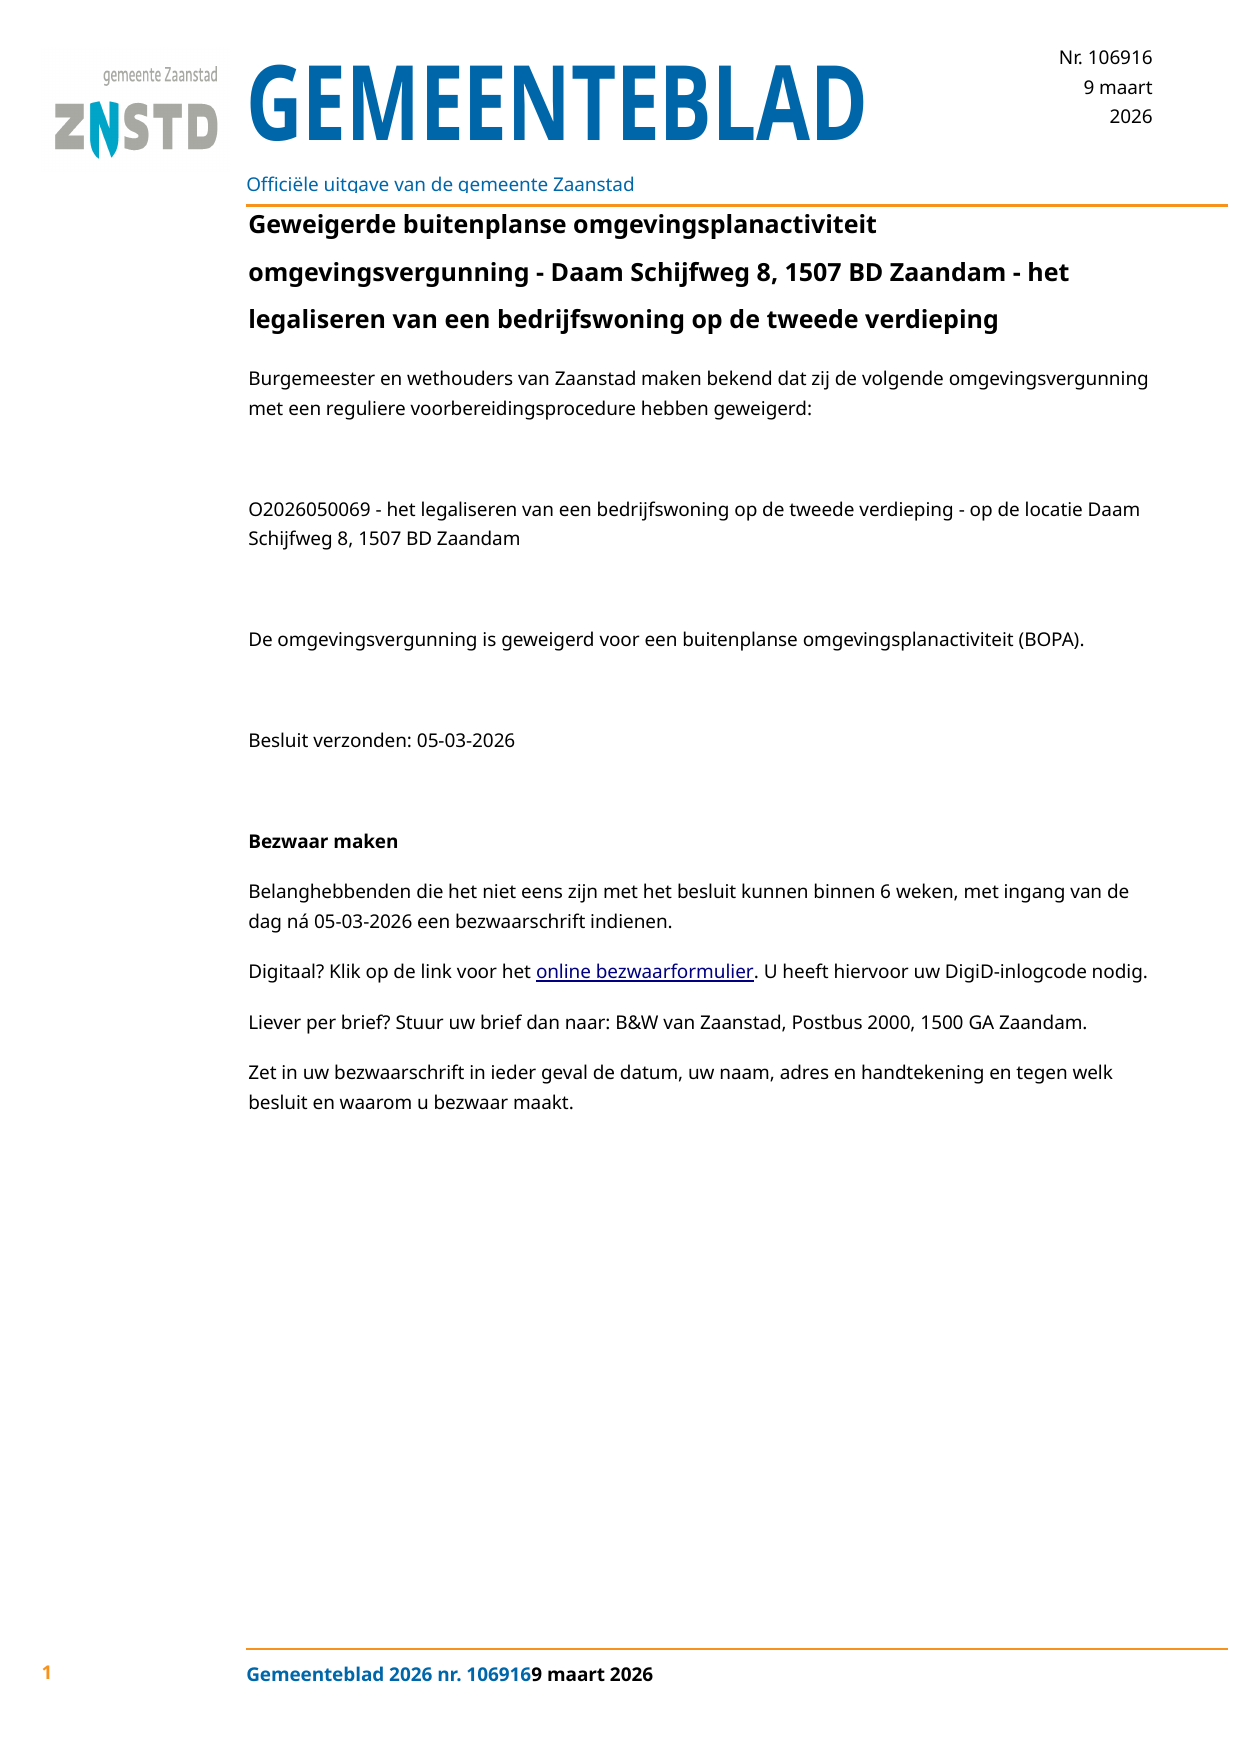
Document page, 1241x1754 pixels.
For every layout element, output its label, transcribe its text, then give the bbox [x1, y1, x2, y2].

text Liever per brief? Stuur uw brief dan naar: B&W van Zaanstad, Postbus 2000, 1500 GA Zaandam. [248, 1009, 1152, 1034]
text Besluit verzonden: 05-03-2026 [248, 727, 1152, 753]
text Burgemeester en wethouders van Zaanstad maken bekend dat zij de volgende omgevingsvergunning met een reguliere voorbereidingsprocedure hebben geweigerd: [248, 366, 1152, 421]
text O2026050069 - het legaliseren van een bedrijfswoning op de tweede verdieping - op de locatie Daam Schijfweg 8, 1507 BD Zaandam [248, 496, 1152, 551]
text Digitaal? Klik op de link voor het online bezwaarformulier. U heeft hiervoor uw DigiD-inlogcode nodig. [248, 958, 1152, 984]
text Geweigerde buitenplanse omgevingsplanactiviteit omgevingsvergunning - Daam Schijfweg 8, 1507 BD Zaandam - het legaliseren van een bedrijfswoning op de tweede verdieping [248, 207, 1152, 336]
text De omgevingsvergunning is geweigerd voor een buitenplanse omgevingsplanactiviteit (BOPA). [248, 626, 1152, 652]
text Bezwaar maken [248, 828, 1152, 854]
text Zet in uw bezwaarschrift in ieder geval de datum, uw naam, adres en handtekening en tegen welk besluit en waarom u bezwaar maakt. [248, 1059, 1152, 1114]
picture [41, 47, 231, 172]
text Belanghebbenden die het niet eens zijn met het besluit kunnen binnen 6 weken, met ingang van de dag ná 05-03-2026 een bezwaarschrift indienen. [248, 878, 1152, 934]
